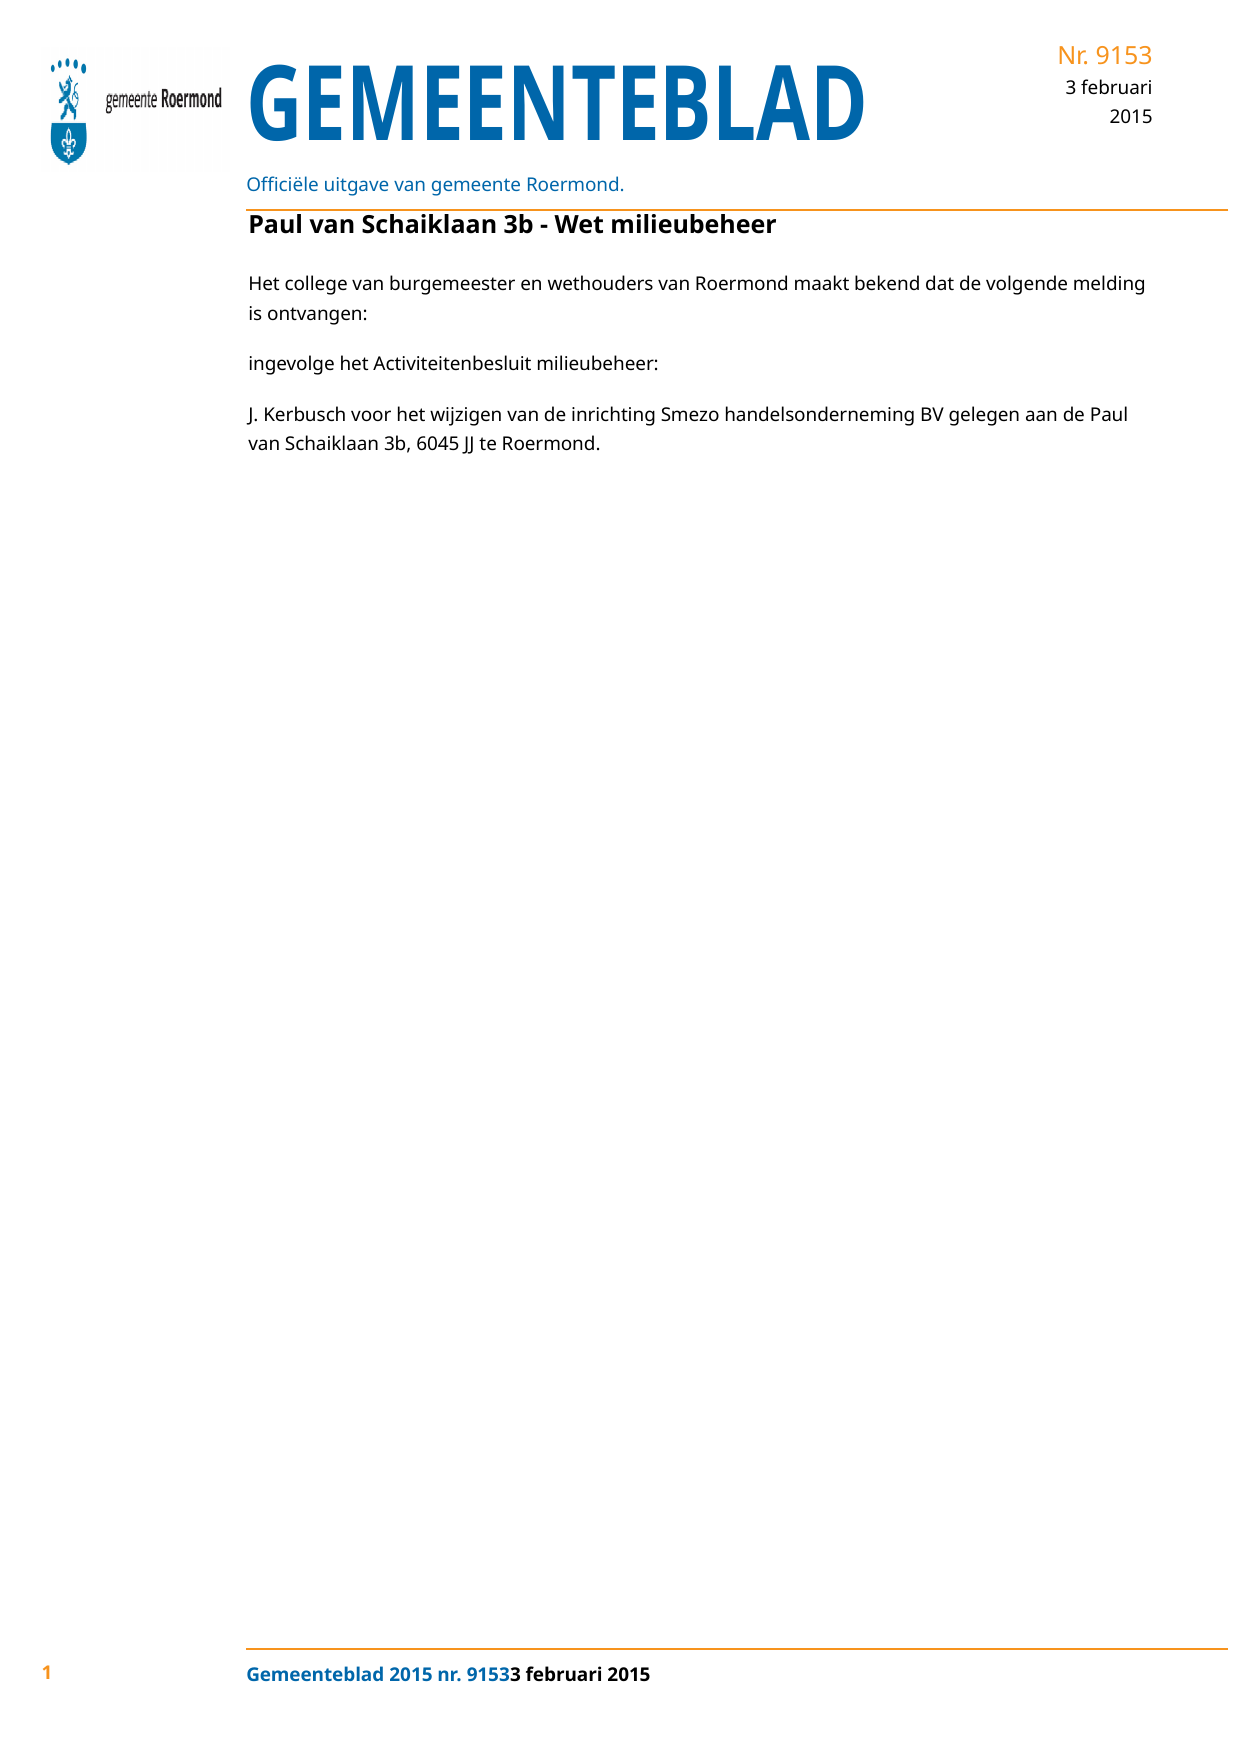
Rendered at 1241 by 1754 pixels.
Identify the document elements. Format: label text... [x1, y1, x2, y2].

text Paul van Schaiklaan 3b - Wet milieubeheer [248, 211, 1152, 241]
picture [41, 47, 231, 172]
text Het college van burgemeester en wethouders van Roermond maakt bekend dat de volgende melding is ontvangen: [248, 270, 1152, 326]
text J. Kerbusch voor het wijzigen van de inrichting Smezo handelsonderneming BV gelegen aan de Paul van Schaiklaan 3b, 6045 JJ te Roermond. [248, 401, 1152, 456]
text ingevolge het Activiteitenbesluit milieubeheer: [248, 350, 1152, 376]
